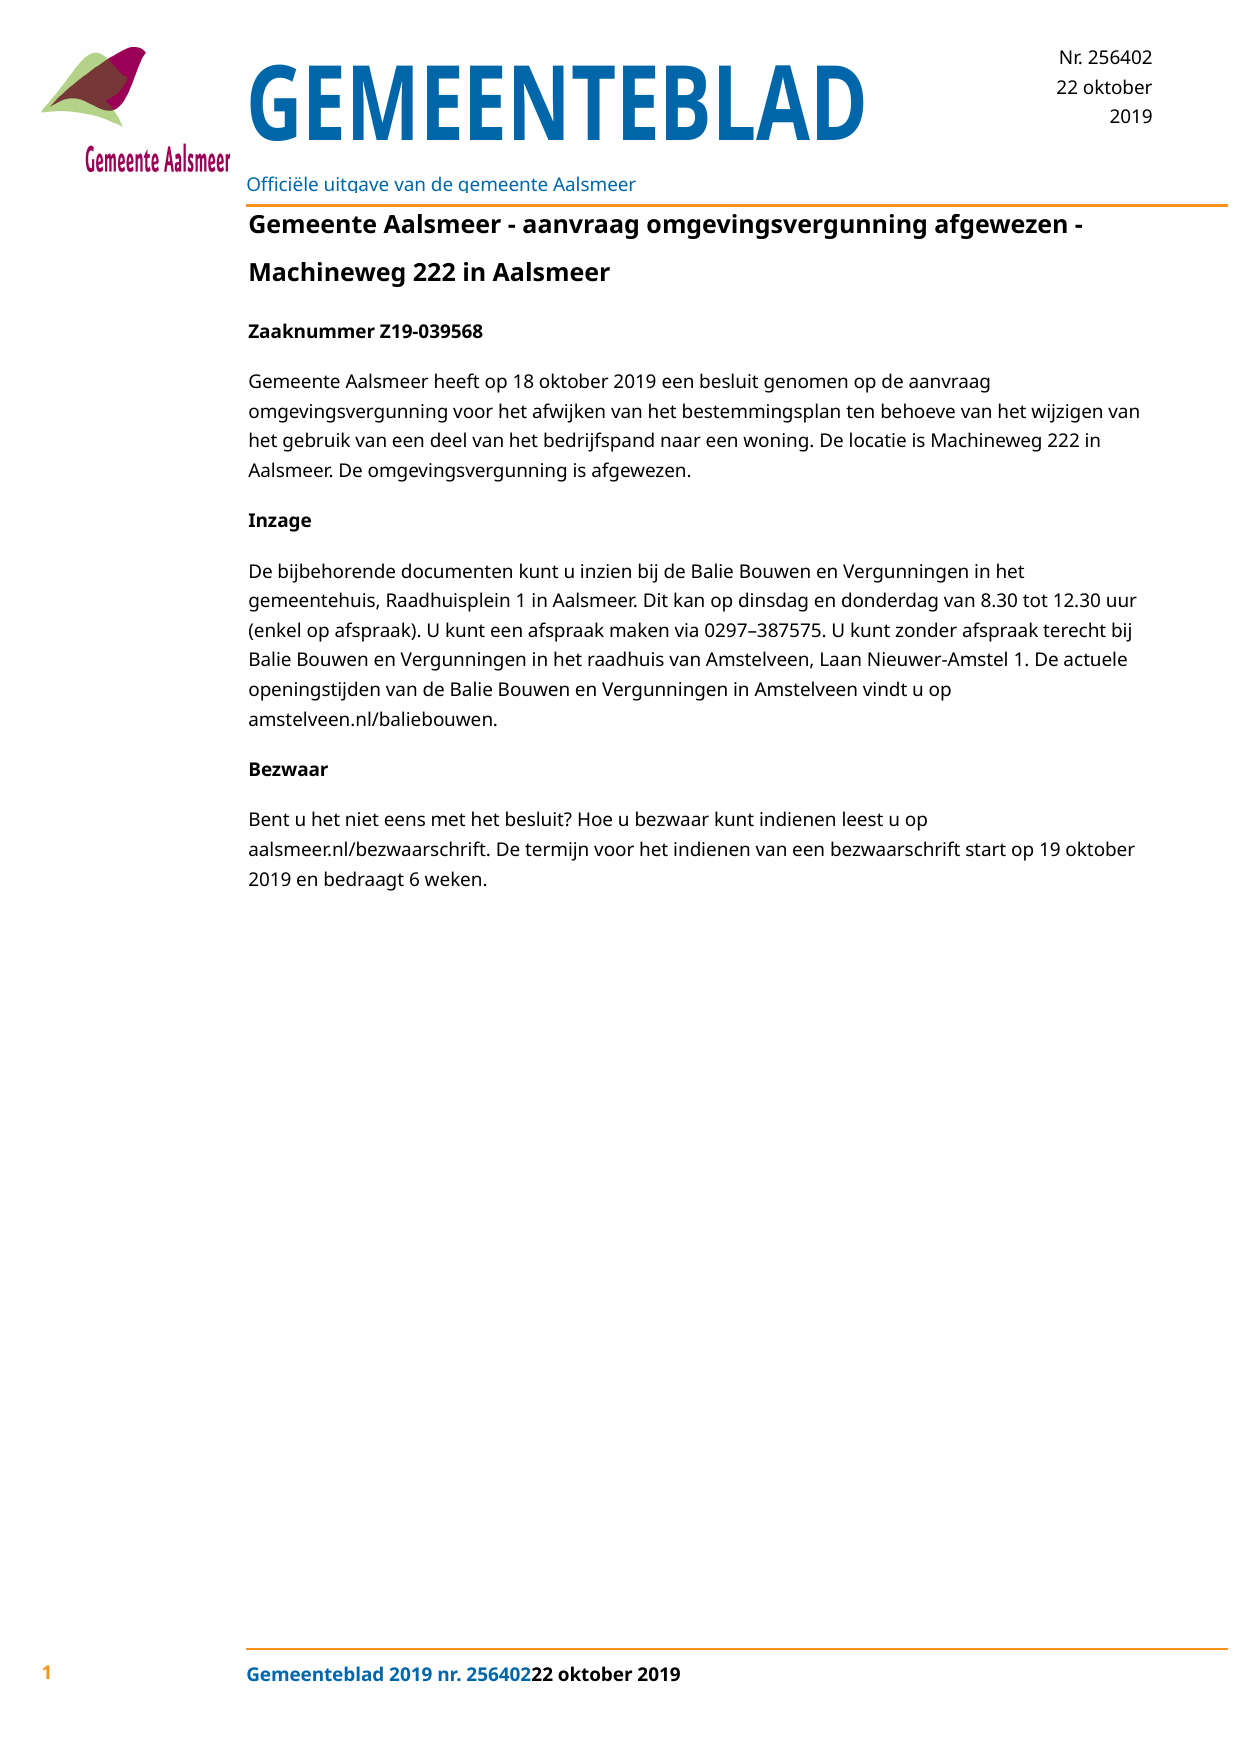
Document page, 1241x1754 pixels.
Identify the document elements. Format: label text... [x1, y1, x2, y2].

text Bent u het niet eens met het besluit? Hoe u bezwaar kunt indienen leest u op aalsmeer.nl/bezwaarschrift. De termijn voor het indienen van een bezwaarschrift start op 19 oktober 2019 en bedraagt 6 weken. [248, 807, 1152, 892]
text Gemeente Aalsmeer heeft op 18 oktober 2019 een besluit genomen op de aanvraag omgevingsvergunning voor het afwijken van het bestemmingsplan ten behoeve van het wijzigen van het gebruik van een deel van het bedrijfspand naar een woning. De locatie is Machineweg 222 in Aalsmeer. De omgevingsvergunning is afgewezen. [248, 368, 1152, 483]
text Inzage [248, 507, 1152, 533]
picture [41, 47, 231, 172]
text Zaaknummer Z19-039568 [248, 318, 1152, 344]
text Bezwaar [248, 756, 1152, 782]
text De bijbehorende documenten kunt u inzien bij de Balie Bouwen en Vergunningen in het gemeentehuis, Raadhuisplein 1 in Aalsmeer. Dit kan op dinsdag en donderdag van 8.30 tot 12.30 uur (enkel op afspraak). U kunt een afspraak maken via 0297–387575. U kunt zonder afspraak terecht bij Balie Bouwen en Vergunningen in het raadhuis van Amstelveen, Laan Nieuwer-Amstel 1. De actuele openingstijden van de Balie Bouwen en Vergunningen in Amstelveen vindt u op amstelveen.nl/baliebouwen. [248, 558, 1152, 732]
text Gemeente Aalsmeer - aanvraag omgevingsvergunning afgewezen - Machineweg 222 in Aalsmeer [248, 207, 1152, 288]
